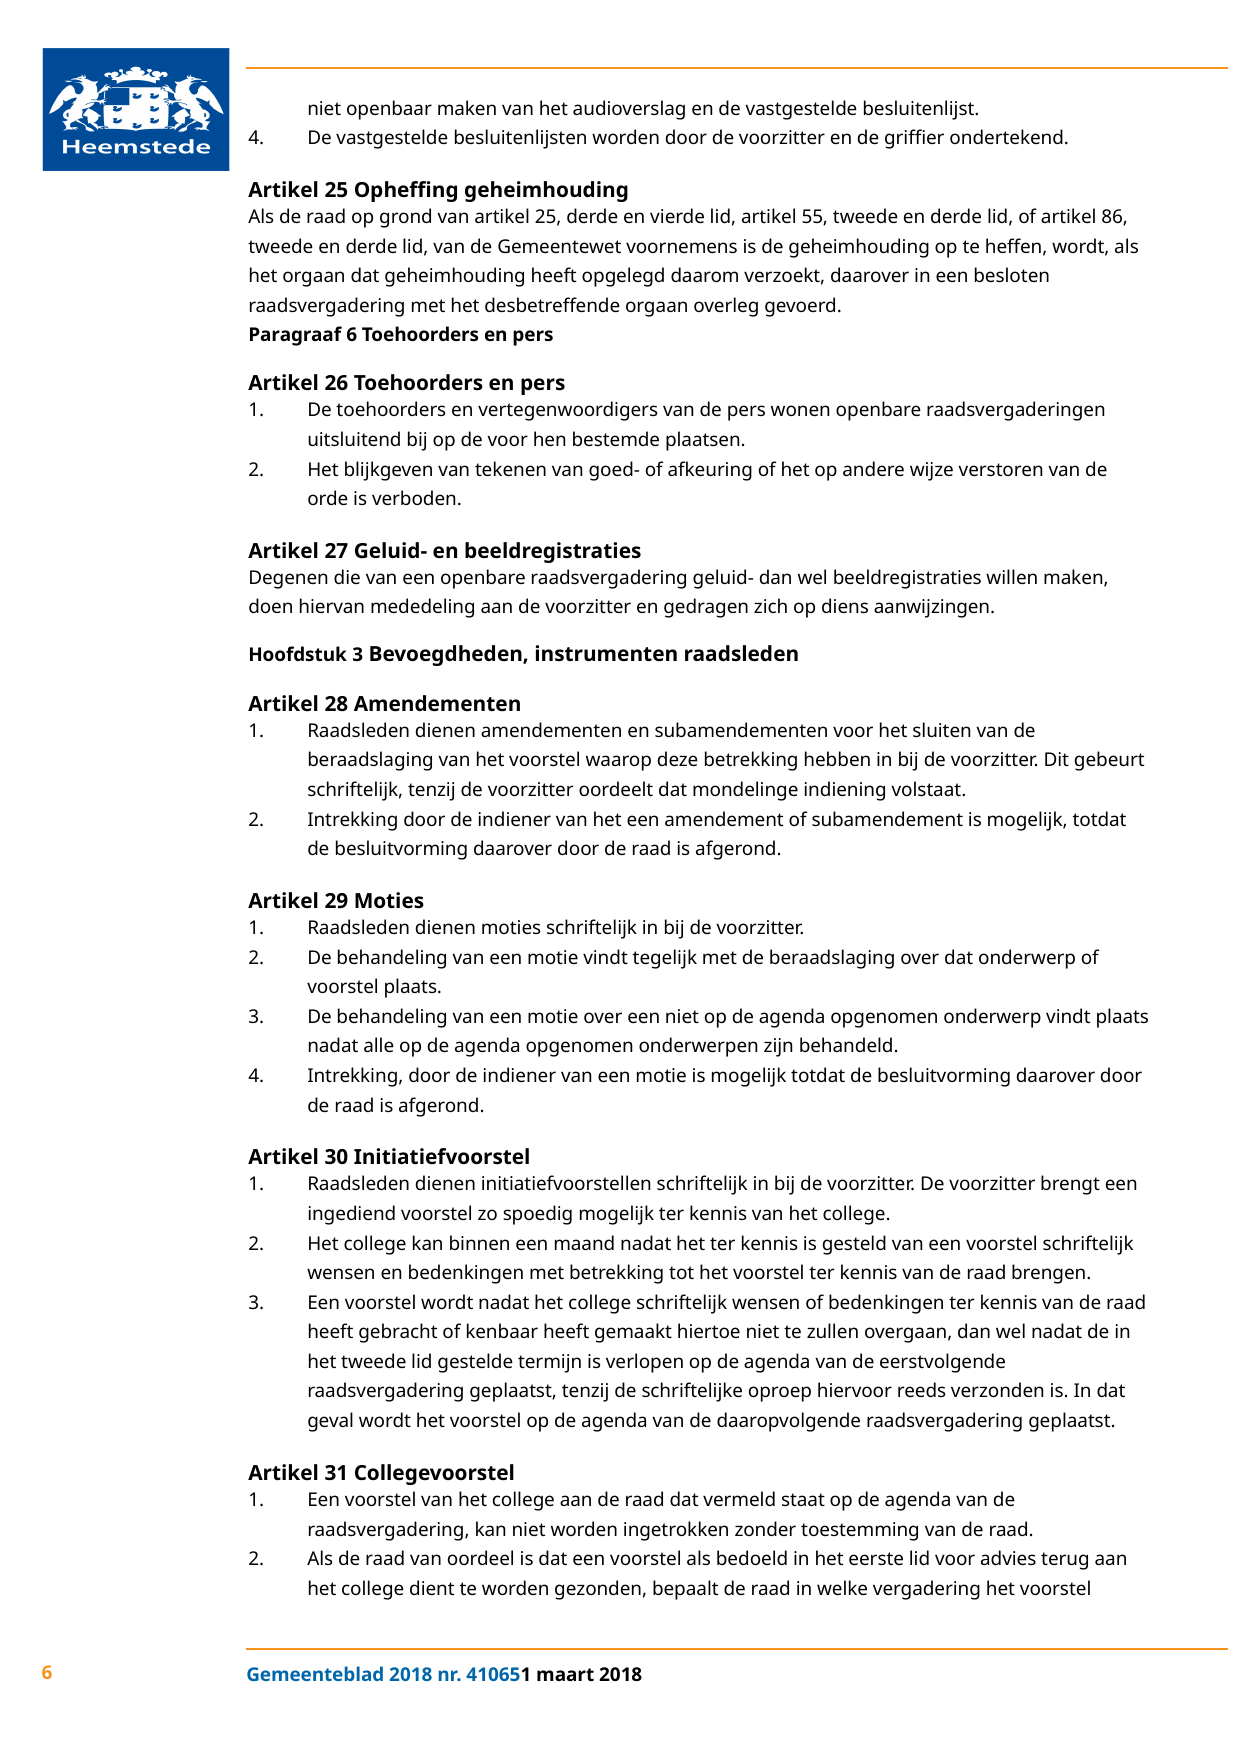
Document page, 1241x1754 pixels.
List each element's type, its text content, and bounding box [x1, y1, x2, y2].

list Intrekking, door de indiener van een motie is mogelijk totdat de besluitvorming daarover door de raad is afgerond. [248, 1062, 1152, 1117]
list Raadsleden dienen amendementen en subamendementen voor het sluiten van de beraadslaging van het voorstel waarop deze betrekking hebben in bij de voorzitter. Dit gebeurt schriftelijk, tenzij de voorzitter oordeelt dat mondelinge indiening volstaat. [248, 717, 1152, 802]
text Artikel 26 Toehoorders en pers [248, 368, 1152, 397]
list Een voorstel van het college aan de raad dat vermeld staat op de agenda van de raadsvergadering, kan niet worden ingetrokken zonder toestemming van de raad. [248, 1486, 1152, 1541]
text Hoofdstuk 3 Bevoegdheden, instrumenten raadsleden [248, 639, 1152, 668]
text Artikel 27 Geluid- en beeldregistraties [248, 536, 1152, 564]
text Artikel 29 Moties [248, 886, 1152, 914]
picture [41, 47, 231, 172]
list Het blijkgeven van tekenen van goed- of afkeuring of het op andere wijze verstoren van de orde is verboden. [248, 456, 1152, 511]
text Paragraaf 6 Toehoorders en pers [248, 322, 1152, 347]
list De toehoorders en vertegenwoordigers van de pers wonen openbare raadsvergaderingen uitsluitend bij op de voor hen bestemde plaatsen. [248, 397, 1152, 452]
text Artikel 31 Collegevoorstel [248, 1458, 1152, 1486]
list Het college kan binnen een maand nadat het ter kennis is gesteld van een voorstel schriftelijk wensen en bedenkingen met betrekking tot het voorstel ter kennis van de raad brengen. [248, 1230, 1152, 1285]
text Degenen die van een openbare raadsvergadering geluid- dan wel beeldregistraties willen maken, doen hiervan mededeling aan de voorzitter en gedragen zich op diens aanwijzingen. [248, 564, 1152, 619]
list Raadsleden dienen initiatiefvoorstellen schriftelijk in bij de voorzitter. De voorzitter brengt een ingediend voorstel zo spoedig mogelijk ter kennis van het college. [248, 1171, 1152, 1226]
text Artikel 30 Initiatiefvoorstel [248, 1142, 1152, 1171]
list De behandeling van een motie over een niet op de agenda opgenomen onderwerp vindt plaats nadat alle op de agenda opgenomen onderwerpen zijn behandeld. [248, 1003, 1152, 1058]
list Raadsleden dienen moties schriftelijk in bij de voorzitter. [248, 914, 1152, 940]
list Als de raad van oordeel is dat een voorstel als bedoeld in het eerste lid voor advies terug aan het college dient te worden gezonden, bepaalt de raad in welke vergadering het voorstel [248, 1545, 1152, 1601]
list niet openbaar maken van het audioverslag en de vastgestelde besluitenlijst. [248, 95, 1152, 121]
text Artikel 28 Amendementen [248, 689, 1152, 717]
list De vastgestelde besluitenlijsten worden door de voorzitter en de griffier ondertekend. [248, 124, 1152, 150]
list Een voorstel wordt nadat het college schriftelijk wensen of bedenkingen ter kennis van de raad heeft gebracht of kenbaar heeft gemaakt hiertoe niet te zullen overgaan, dan wel nadat de in het tweede lid gestelde termijn is verlopen op de agenda van de eerstvolgende raadsvergadering geplaatst, tenzij de schriftelijke oproep hiervoor reeds verzonden is. In dat geval wordt het voorstel op de agenda van de daaropvolgende raadsvergadering geplaatst. [248, 1289, 1152, 1433]
text Artikel 25 Opheffing geheimhouding [248, 175, 1152, 203]
text Als de raad op grond van artikel 25, derde en vierde lid, artikel 55, tweede en derde lid, of artikel 86, tweede en derde lid, van de Gemeentewet voornemens is de geheimhouding op te heffen, wordt, als het orgaan dat geheimhouding heeft opgelegd daarom verzoekt, daarover in een besloten raadsvergadering met het desbetreffende orgaan overleg gevoerd. [248, 203, 1152, 318]
list De behandeling van een motie vindt tegelijk met de beraadslaging over dat onderwerp of voorstel plaats. [248, 944, 1152, 999]
list Intrekking door de indiener van het een amendement of subamendement is mogelijk, totdat de besluitvorming daarover door de raad is afgerond. [248, 806, 1152, 861]
